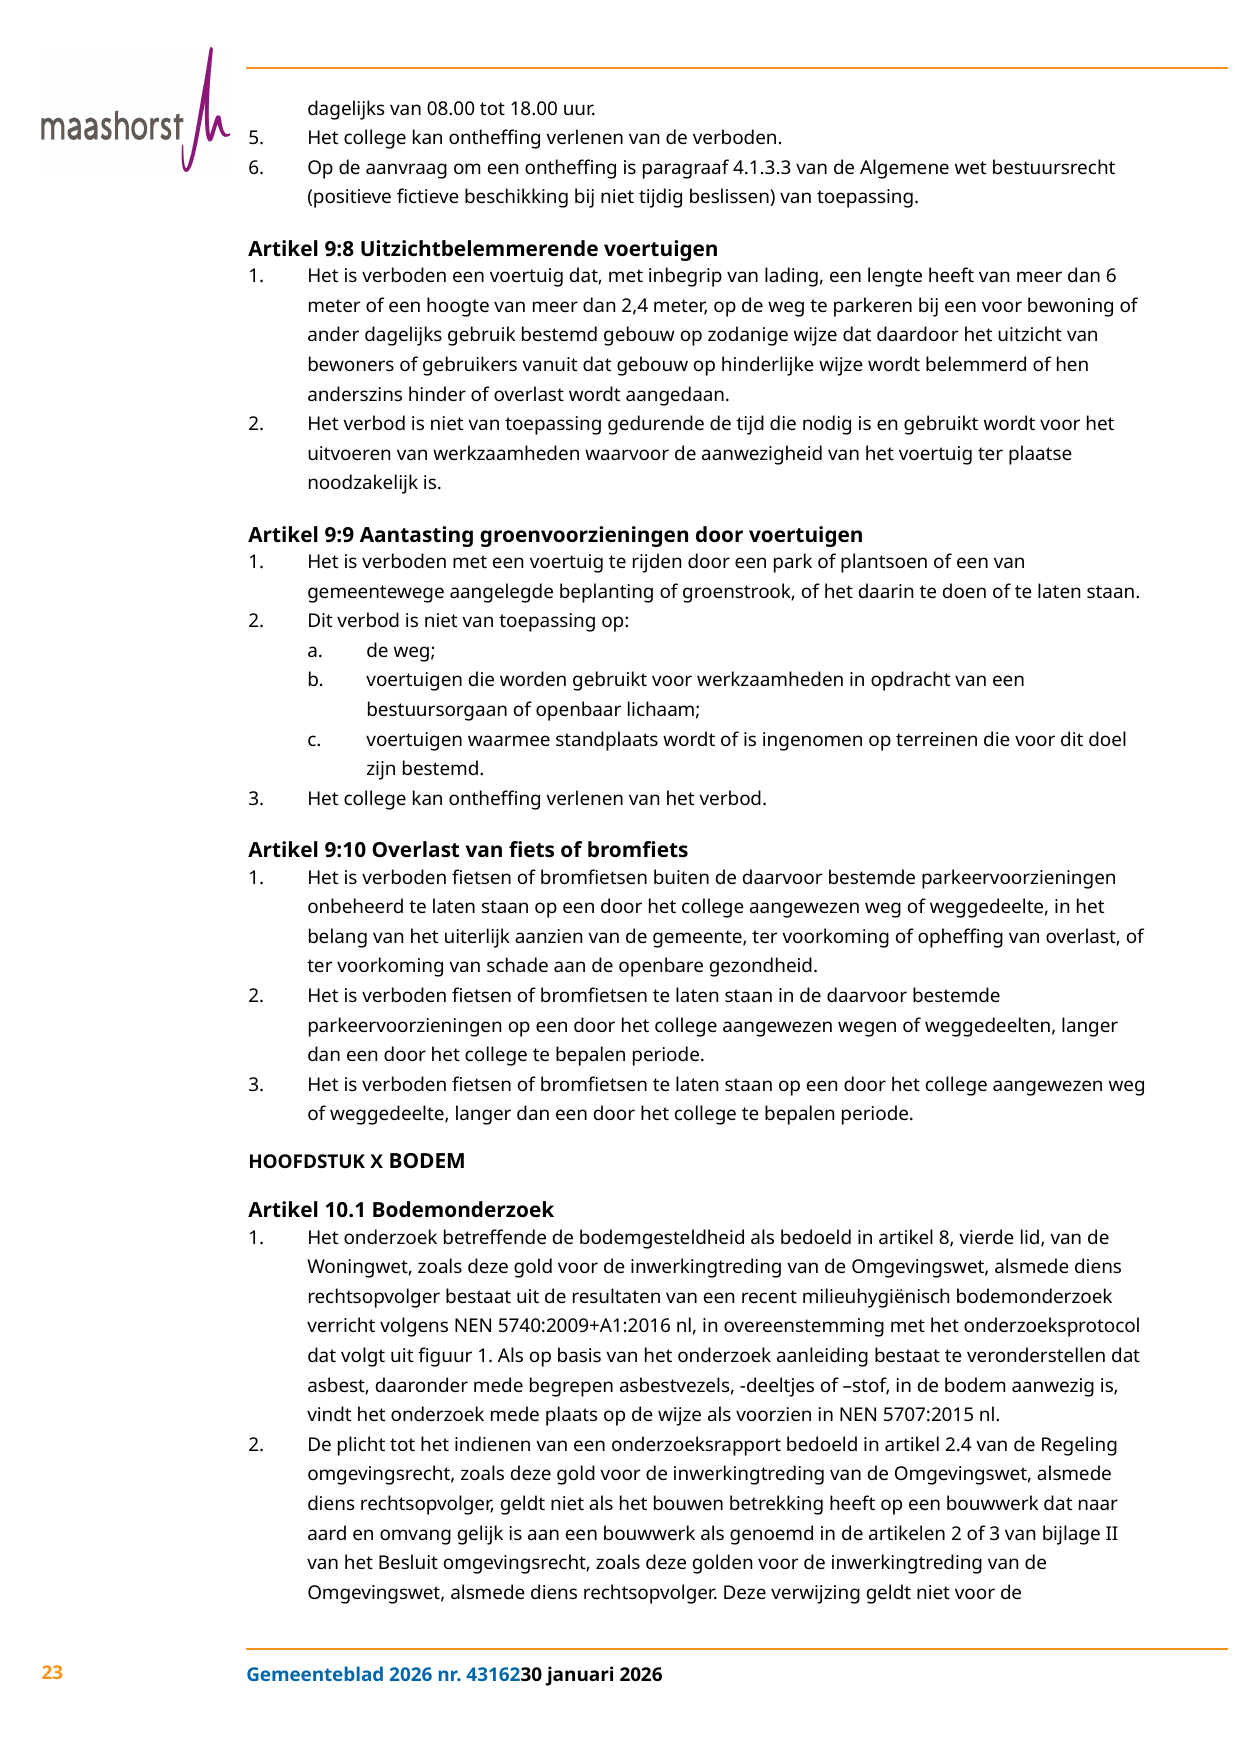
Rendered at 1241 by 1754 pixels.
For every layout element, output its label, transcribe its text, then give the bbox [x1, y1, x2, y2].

list Het verbod is niet van toepassing gedurende de tijd die nodig is en gebruikt wordt voor het uitvoeren van werkzaamheden waarvoor de aanwezigheid van het voertuig ter plaatse noodzakelijk is. [248, 410, 1152, 495]
text Artikel 10.1 Bodemonderzoek [248, 1195, 1152, 1224]
list Het college kan ontheffing verlenen van het verbod. [248, 785, 1152, 811]
list Het is verboden fietsen of bromfietsen te laten staan op een door het college aangewezen weg of weggedeelte, langer dan een door het college te bepalen periode. [248, 1071, 1152, 1126]
text Artikel 9:8 Uitzichtbelemmerende voertuigen [248, 234, 1152, 262]
text Artikel 9:9 Aantasting groenvoorzieningen door voertuigen [248, 520, 1152, 548]
list voertuigen die worden gebruikt voor werkzaamheden in opdracht van een bestuursorgaan of openbaar lichaam; [307, 667, 1152, 722]
list de weg; [307, 637, 1152, 663]
list Het is verboden een voertuig dat, met inbegrip van lading, een lengte heeft van meer dan 6 meter of een hoogte van meer dan 2,4 meter, op de weg te parkeren bij een voor bewoning of ander dagelijks gebruik bestemd gebouw op zodanige wijze dat daardoor het uitzicht van bewoners of gebruikers vanuit dat gebouw op hinderlijke wijze wordt belemmerd of hen anderszins hinder of overlast wordt aangedaan. [248, 262, 1152, 406]
text HOOFDSTUK X BODEM [248, 1146, 1152, 1174]
list Het onderzoek betreffende de bodemgesteldheid als bedoeld in artikel 8, vierde lid, van de Woningwet, zoals deze gold voor de inwerkingtreding van de Omgevingswet, alsmede diens rechtsopvolger bestaat uit de resultaten van een recent milieuhygiënisch bodemonderzoek verricht volgens NEN 5740:2009+A1:2016 nl, in overeenstemming met het onderzoeksprotocol dat volgt uit figuur 1. Als op basis van het onderzoek aanleiding bestaat te veronderstellen dat asbest, daaronder mede begrepen asbestvezels, -deeltjes of –stof, in de bodem aanwezig is, vindt het onderzoek mede plaats op de wijze als voorzien in NEN 5707:2015 nl. [248, 1224, 1152, 1427]
list dagelijks van 08.00 tot 18.00 uur. [248, 95, 1152, 121]
list Dit verbod is niet van toepassing op: [248, 607, 1152, 633]
list voertuigen waarmee standplaats wordt of is ingenomen op terreinen die voor dit doel zijn bestemd. [307, 726, 1152, 781]
list De plicht tot het indienen van een onderzoeksrapport bedoeld in artikel 2.4 van de Regeling omgevingsrecht, zoals deze gold voor de inwerkingtreding van de Omgevingswet, alsmede diens rechtsopvolger, geldt niet als het bouwen betrekking heeft op een bouwwerk dat naar aard en omvang gelijk is aan een bouwwerk als genoemd in de artikelen 2 of 3 van bijlage II van het Besluit omgevingsrecht, zoals deze golden voor de inwerkingtreding van de Omgevingswet, alsmede diens rechtsopvolger. Deze verwijzing geldt niet voor de [248, 1431, 1152, 1604]
picture [41, 47, 231, 172]
list Het is verboden fietsen of bromfietsen te laten staan in de daarvoor bestemde parkeervoorzieningen op een door het college aangewezen wegen of weggedeelten, langer dan een door het college te bepalen periode. [248, 982, 1152, 1067]
list Het is verboden fietsen of bromfietsen buiten de daarvoor bestemde parkeervoorzieningen onbeheerd te laten staan op een door het college aangewezen weg of weggedeelte, in het belang van het uiterlijk aanzien van de gemeente, ter voorkoming of opheffing van overlast, of ter voorkoming van schade aan de openbare gezondheid. [248, 864, 1152, 978]
list Op de aanvraag om een ontheffing is paragraaf 4.1.3.3 van de Algemene wet bestuursrecht (positieve fictieve beschikking bij niet tijdig beslissen) van toepassing. [248, 154, 1152, 209]
list Het is verboden met een voertuig te rijden door een park of plantsoen of een van gemeentewege aangelegde beplanting of groenstrook, of het daarin te doen of te laten staan. [248, 548, 1152, 604]
list Het college kan ontheffing verlenen van de verboden. [248, 124, 1152, 150]
text Artikel 9:10 Overlast van fiets of bromfiets [248, 835, 1152, 864]
